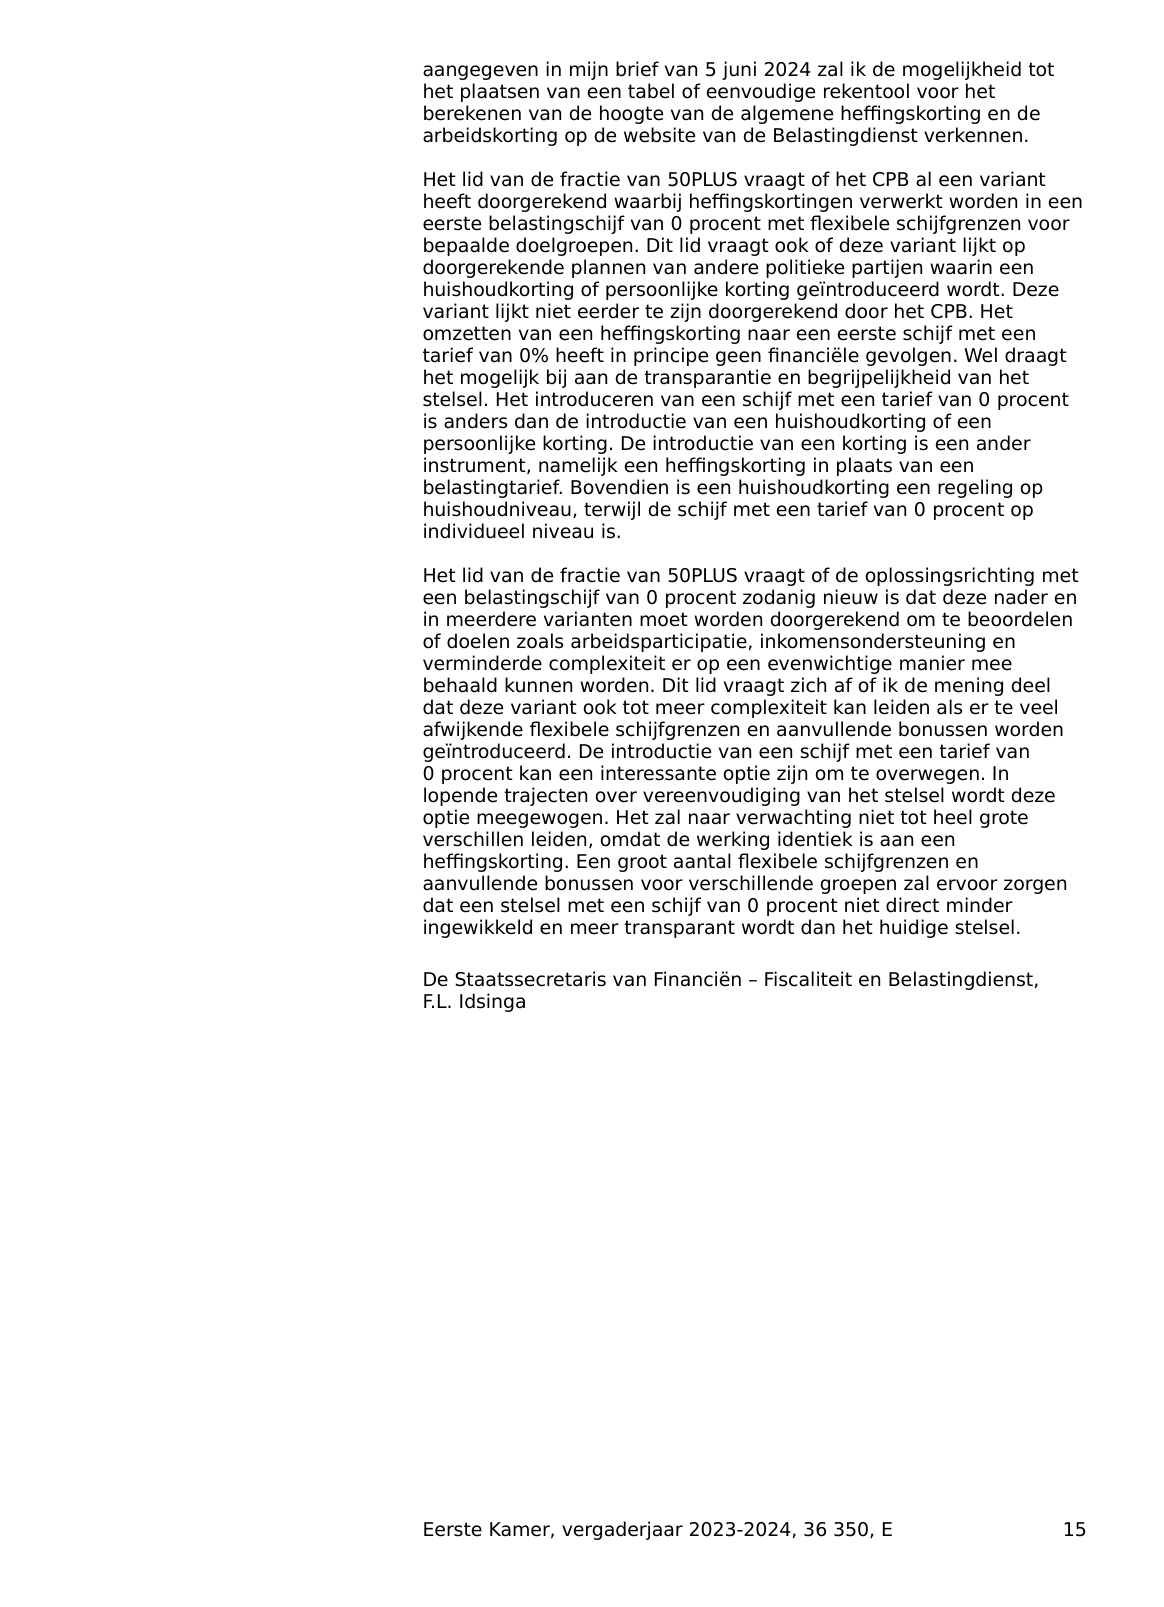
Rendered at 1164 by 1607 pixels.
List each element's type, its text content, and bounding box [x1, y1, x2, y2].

text Het lid van de fractie van 50PLUS vraagt of de oplossingsrichting met een belastingschijf van 0 procent zodanig nieuw is dat deze nader en in meerdere varianten moet worden doorgerekend om te beoordelen of doelen zoals arbeidsparticipatie, inkomensondersteuning en verminderde complexiteit er op een evenwichtige manier mee behaald kunnen worden. Dit lid vraagt zich af of ik de mening deel dat deze variant ook tot meer complexiteit kan leiden als er te veel afwijkende flexibele schijfgrenzen en aanvullende bonussen worden geïntroduceerd. De introductie van een schijf met een tarief van 0 procent kan een interessante optie zijn om te overwegen. In lopende trajecten over vereenvoudiging van het stelsel wordt deze optie meegewogen. Het zal naar verwachting niet tot heel grote verschillen leiden, omdat de werking identiek is aan een heffingskorting. Een groot aantal flexibele schijfgrenzen en aanvullende bonussen voor verschillende groepen zal ervoor zorgen dat een stelsel met een schijf van 0 procent niet direct minder ingewikkeld en meer transparant wordt dan het huidige stelsel. [422, 565, 1087, 939]
text aangegeven in mijn brief van 5 juni 2024 zal ik de mogelijkheid tot het plaatsen van een tabel of eenvoudige rekentool voor het berekenen van de hoogte van de algemene heffingskorting en de arbeidskorting op de website van de Belastingdienst verkennen. [422, 59, 1087, 147]
text Het lid van de fractie van 50PLUS vraagt of het CPB al een variant heeft doorgerekend waarbij heffingskortingen verwerkt worden in een eerste belastingschijf van 0 procent met flexibele schijfgrenzen voor bepaalde doelgroepen. Dit lid vraagt ook of deze variant lijkt op doorgerekende plannen van andere politieke partijen waarin een huishoudkorting of persoonlijke korting geïntroduceerd wordt. Deze variant lijkt niet eerder te zijn doorgerekend door het CPB. Het omzetten van een heffingskorting naar een eerste schijf met een tarief van 0% heeft in principe geen financiële gevolgen. Wel draagt het mogelijk bij aan de transparantie en begrijpelijkheid van het stelsel. Het introduceren van een schijf met een tarief van 0 procent is anders dan de introductie van een huishoudkorting of een persoonlijke korting. De introductie van een korting is een ander instrument, namelijk een heffingskorting in plaats van een belastingtarief. Bovendien is een huishoudkorting een regeling op huishoudniveau, terwijl de schijf met een tarief van 0 procent op individueel niveau is. [422, 169, 1087, 543]
text De Staatssecretaris van Financiën – Fiscaliteit en Belastingdienst, F.L. Idsinga [422, 969, 1087, 1013]
